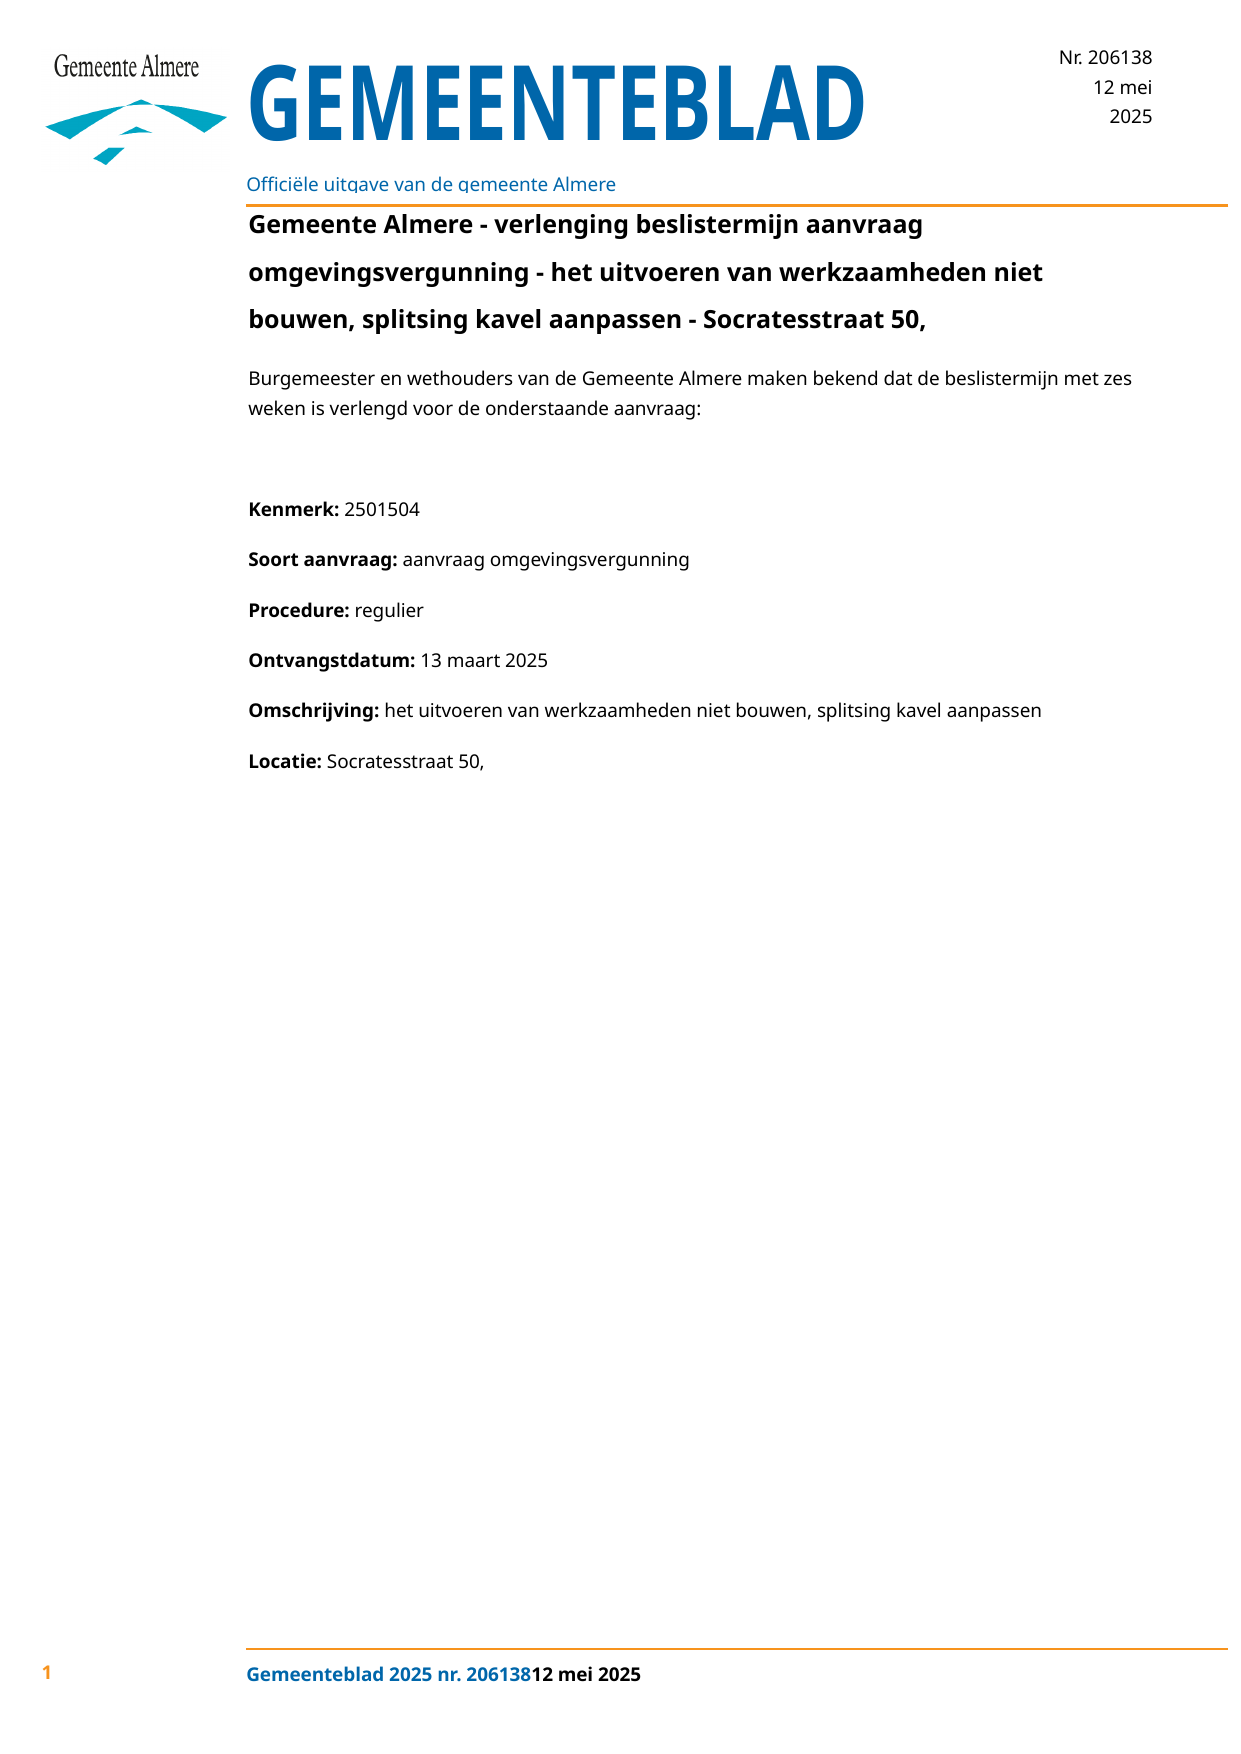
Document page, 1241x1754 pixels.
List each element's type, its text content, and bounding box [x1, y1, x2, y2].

text Procedure: regulier [248, 597, 1152, 622]
text Kenmerk: 2501504 [248, 496, 1152, 522]
text Omschrijving: het uitvoeren van werkzaamheden niet bouwen, splitsing kavel aanpassen [248, 698, 1152, 723]
picture [41, 47, 231, 172]
text Locatie: Socratesstraat 50, [248, 748, 1152, 774]
text Ontvangstdatum: 13 maart 2025 [248, 647, 1152, 673]
text Burgemeester en wethouders van de Gemeente Almere maken bekend dat de beslistermijn met zes weken is verlengd voor de onderstaande aanvraag: [248, 366, 1152, 421]
text Soort aanvraag: aanvraag omgevingsvergunning [248, 546, 1152, 572]
text Gemeente Almere - verlenging beslistermijn aanvraag omgevingsvergunning - het uitvoeren van werkzaamheden niet bouwen, splitsing kavel aanpassen - Socratesstraat 50, [248, 207, 1152, 336]
